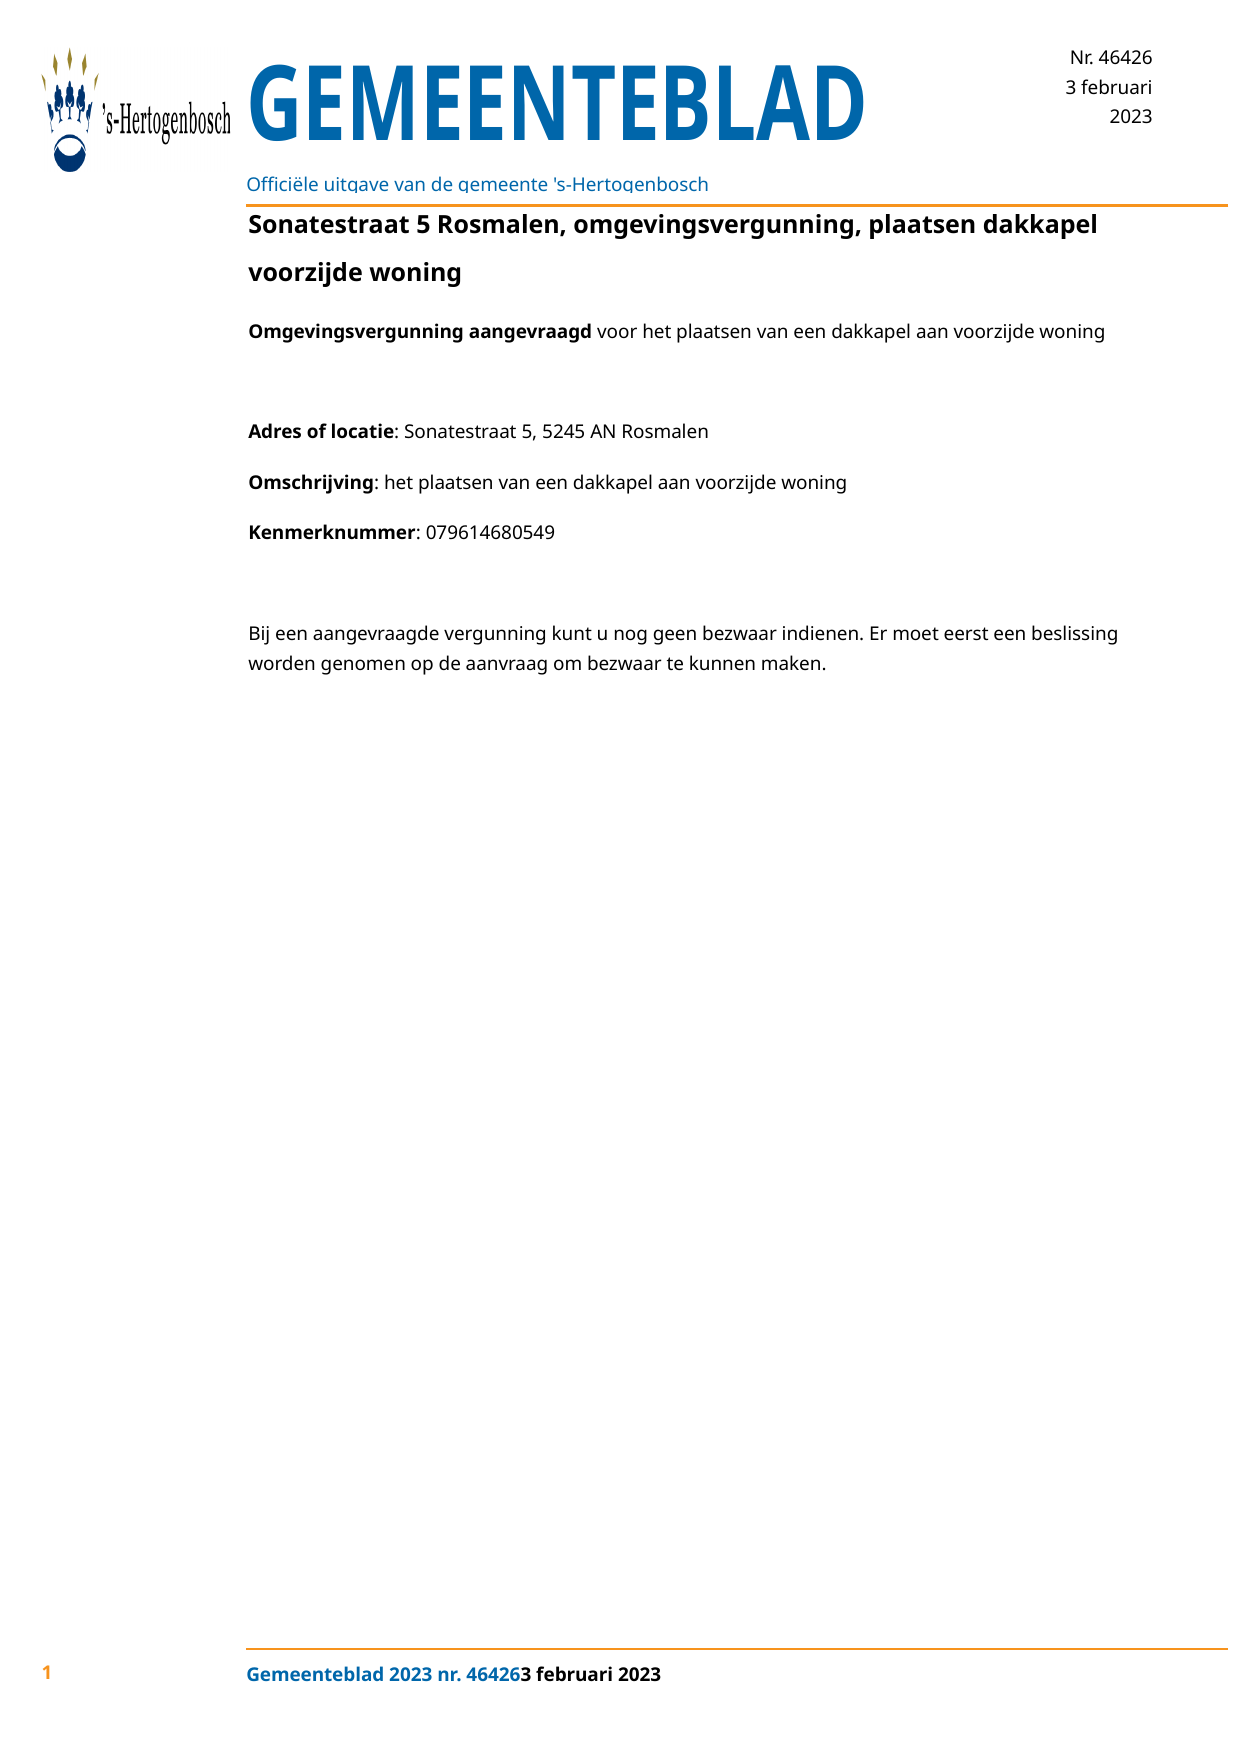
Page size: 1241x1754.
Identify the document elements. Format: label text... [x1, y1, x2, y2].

picture [41, 47, 231, 172]
text Sonatestraat 5 Rosmalen, omgevingsvergunning, plaatsen dakkapel voorzijde woning [248, 207, 1152, 288]
text Bij een aangevraagde vergunning kunt u nog geen bezwaar indienen. Er moet eerst een beslissing worden genomen op de aanvraag om bezwaar te kunnen maken. [248, 620, 1152, 676]
text Omgevingsvergunning aangevraagd voor het plaatsen van een dakkapel aan voorzijde woning [248, 318, 1152, 344]
text Kenmerknummer: 079614680549 [248, 519, 1152, 545]
text Adres of locatie: Sonatestraat 5, 5245 AN Rosmalen [248, 419, 1152, 444]
text Omschrijving: het plaatsen van een dakkapel aan voorzijde woning [248, 469, 1152, 495]
